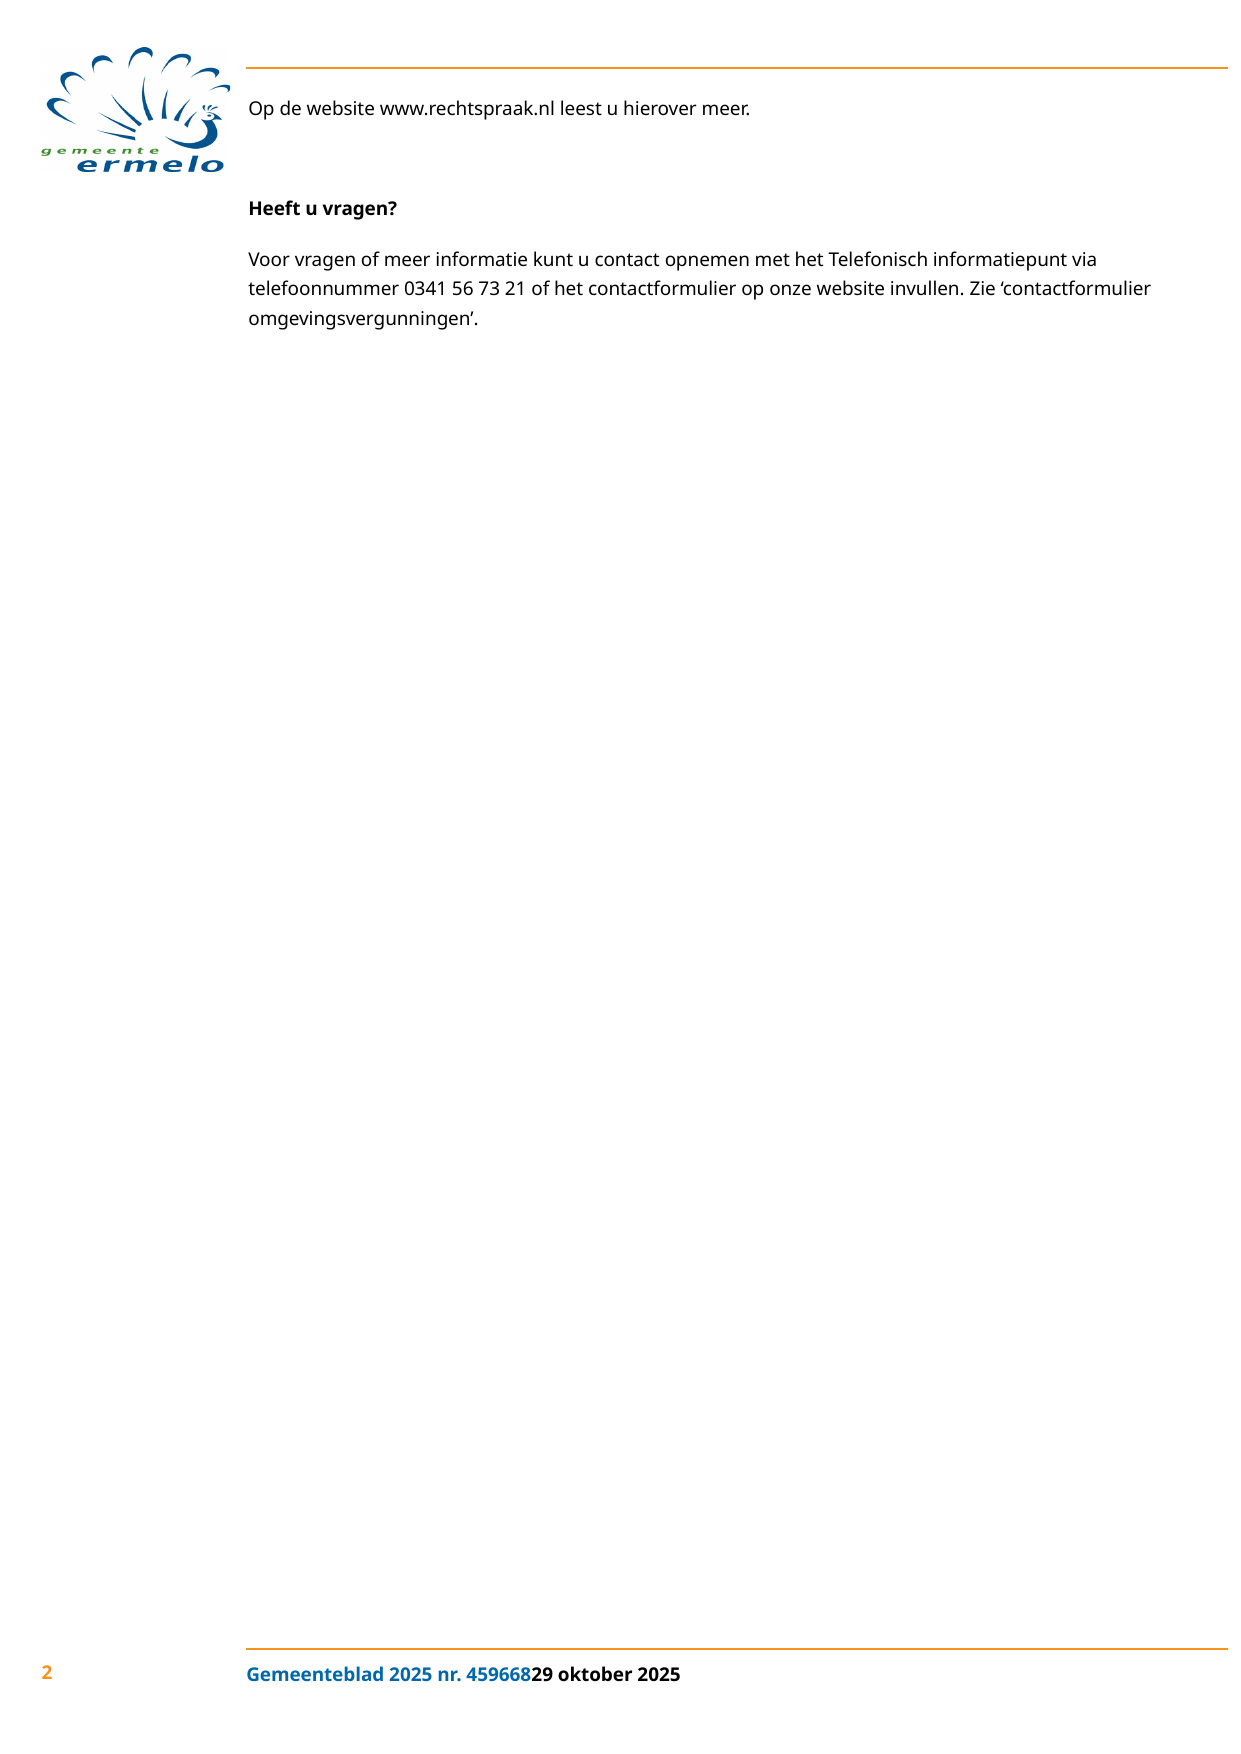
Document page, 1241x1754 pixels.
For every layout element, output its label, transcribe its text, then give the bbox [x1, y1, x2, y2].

text Voor vragen of meer informatie kunt u contact opnemen met het Telefonisch informatiepunt via telefoonnummer 0341 56 73 21 of het contactformulier op onze website invullen. Zie ‘contactformulier omgevingsvergunningen’. [248, 246, 1152, 331]
text Heeft u vragen? [248, 196, 1152, 221]
text Op de website www.rechtspraak.nl leest u hierover meer. [248, 95, 1152, 121]
picture [41, 47, 231, 172]
